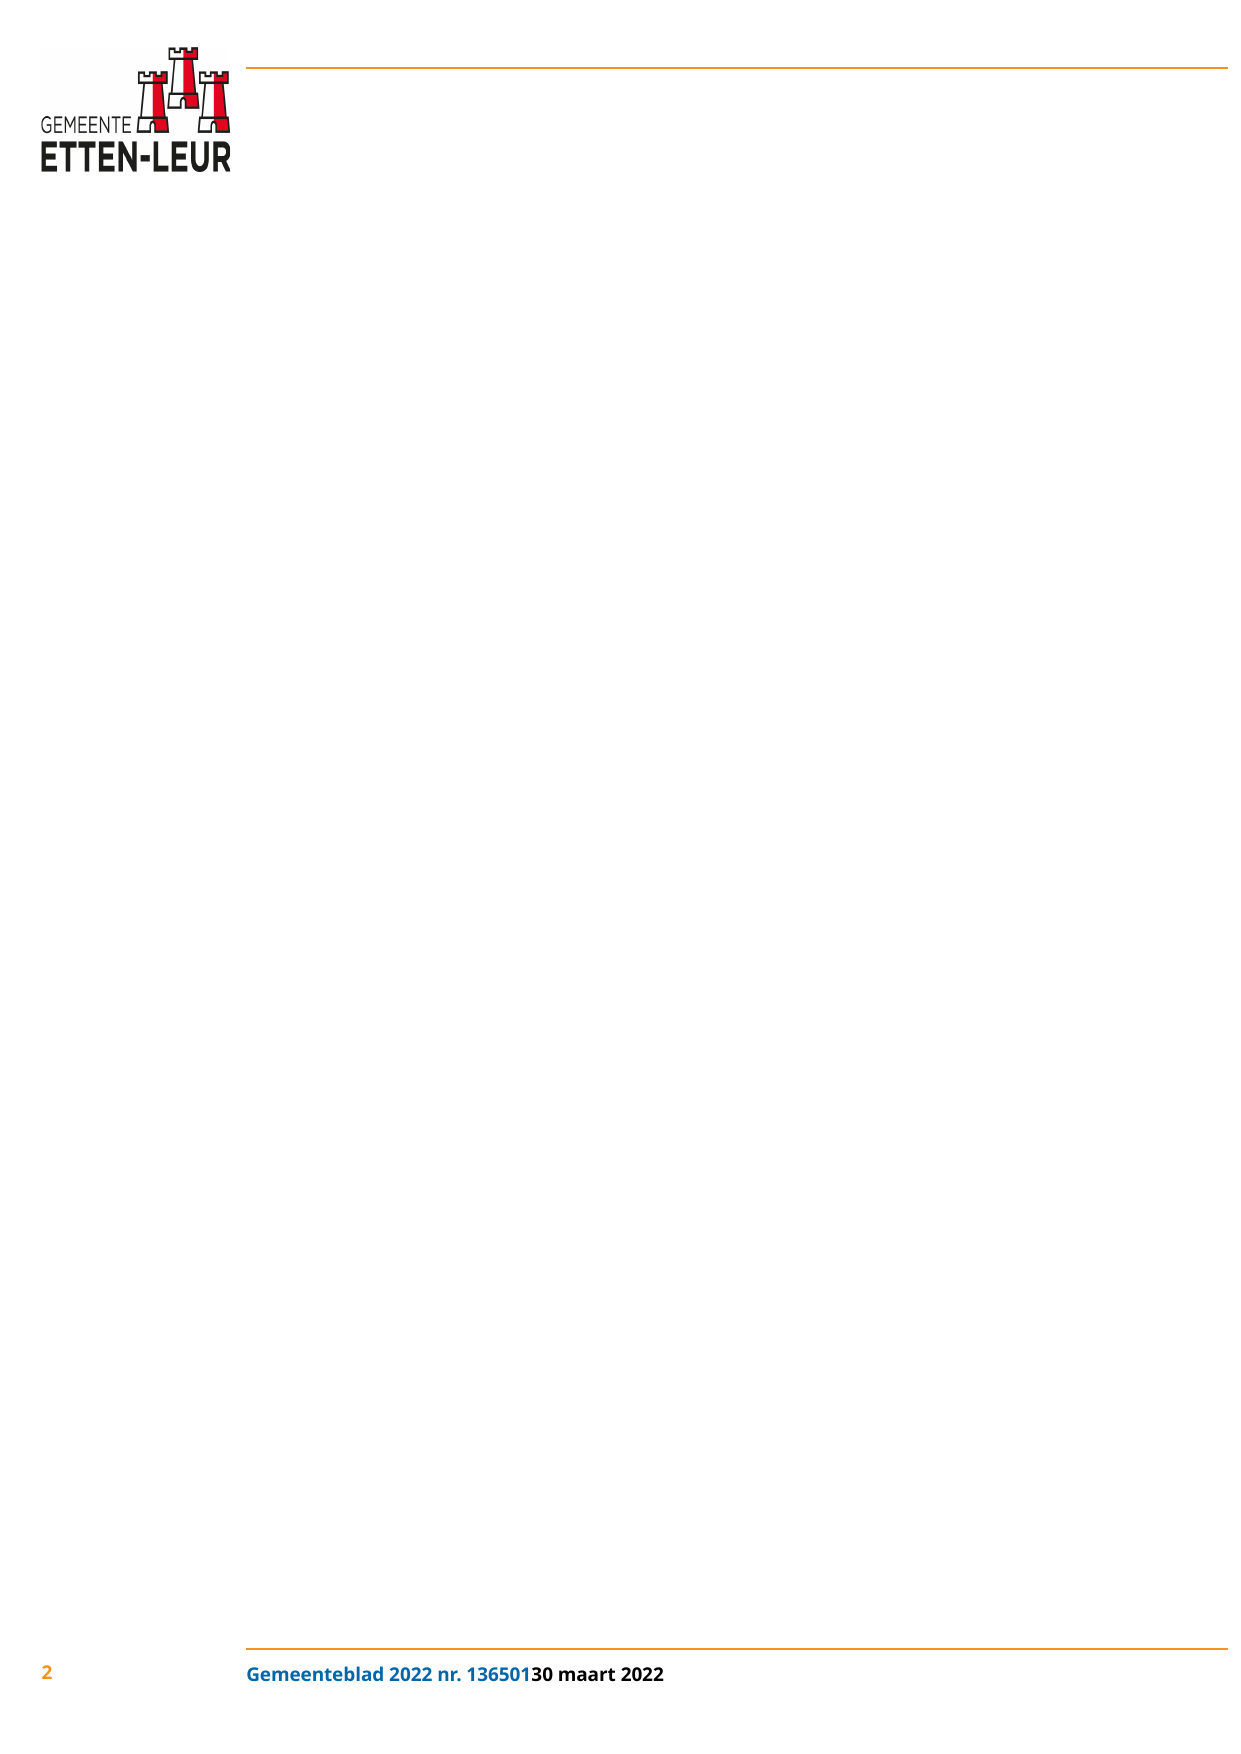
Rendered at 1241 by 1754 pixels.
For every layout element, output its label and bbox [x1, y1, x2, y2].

picture [41, 47, 231, 172]
